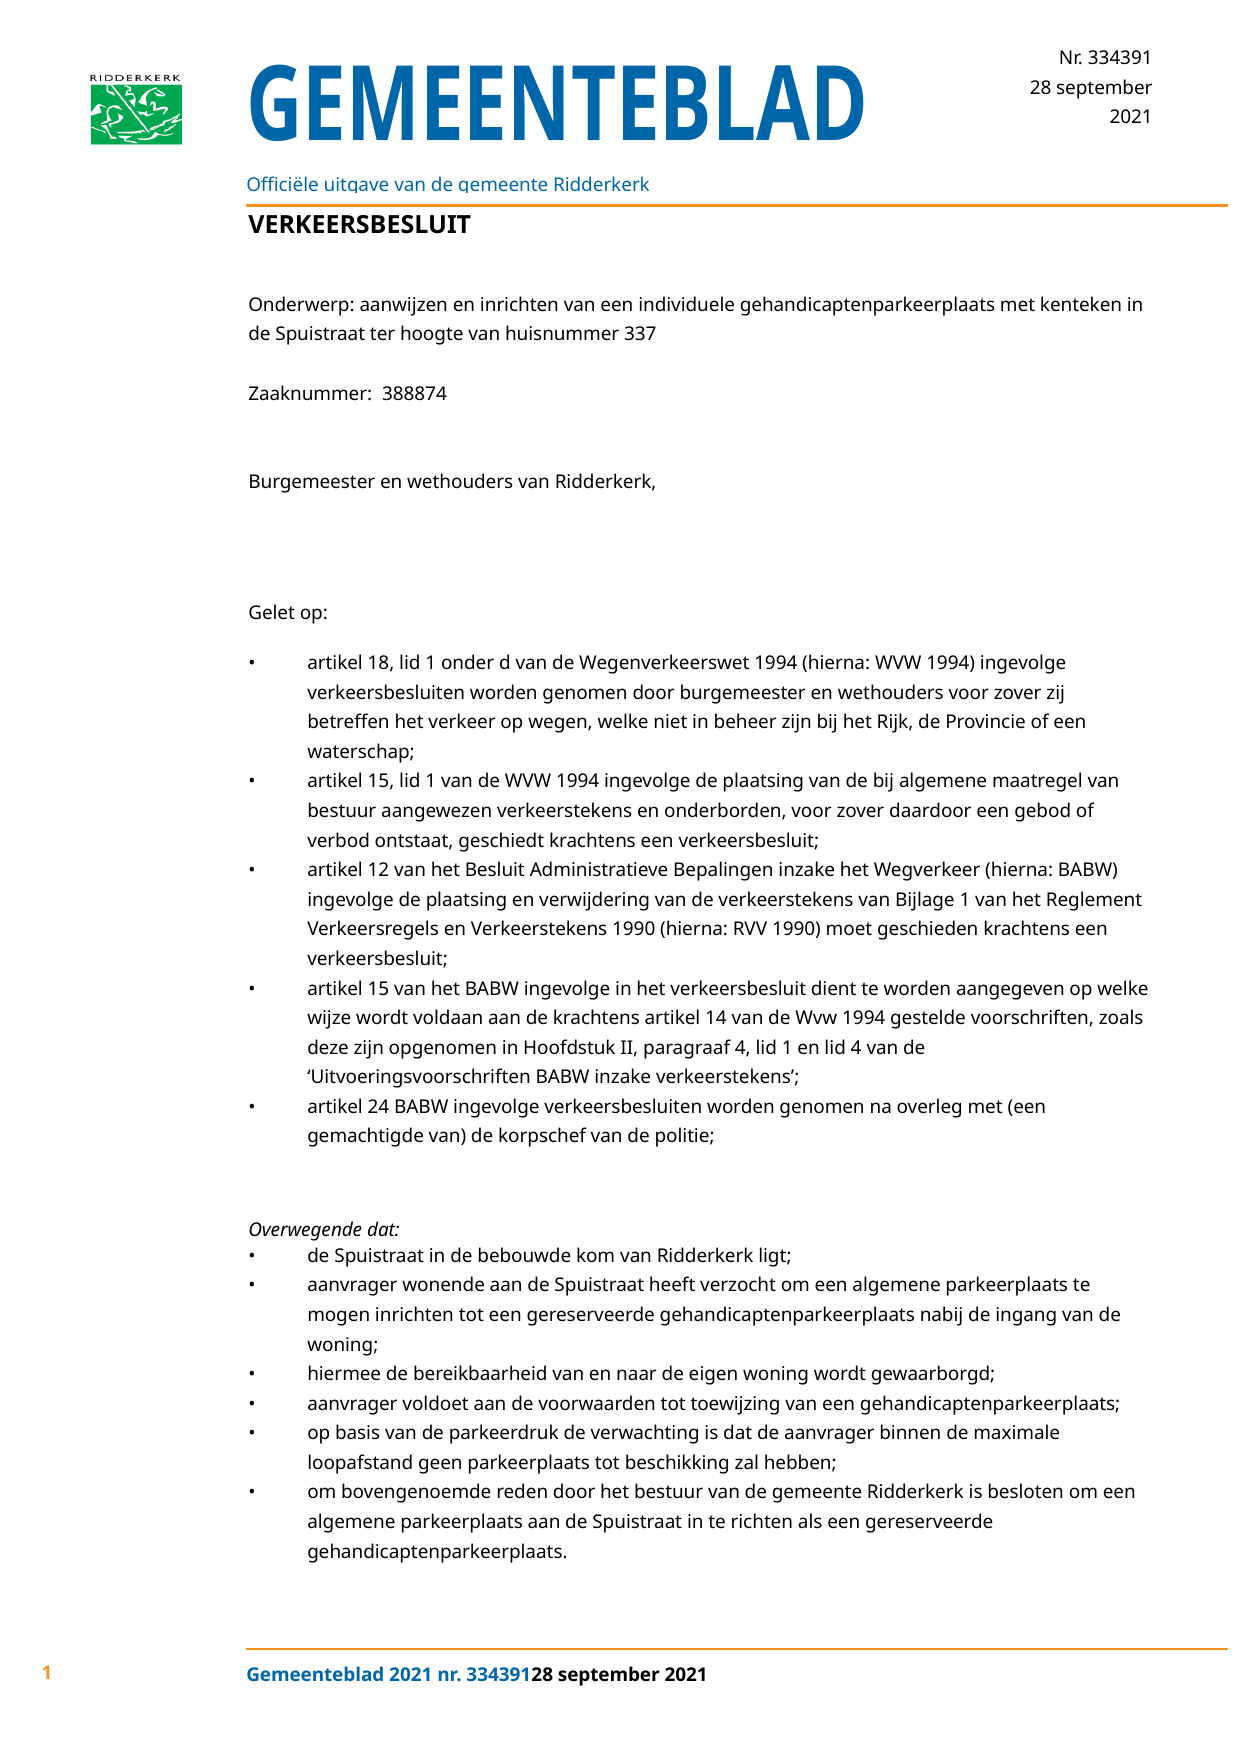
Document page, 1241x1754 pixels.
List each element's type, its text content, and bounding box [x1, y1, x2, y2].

list aanvrager wonende aan de Spuistraat heeft verzocht om een algemene parkeerplaats te mogen inrichten tot een gereserveerde gehandicaptenparkeerplaats nabij de ingang van de woning; [248, 1272, 1152, 1356]
list artikel 18, lid 1 onder d van de Wegenverkeerswet 1994 (hierna: WVW 1994) ingevolge verkeersbesluiten worden genomen door burgemeester en wethouders voor zover zij betreffen het verkeer op wegen, welke niet in beheer zijn bij het Rijk, de Provincie of een waterschap; [248, 649, 1152, 764]
text Zaaknummer: 388874 [248, 380, 1152, 406]
list artikel 12 van het Besluit Administratieve Bepalingen inzake het Wegverkeer (hierna: BABW) ingevolge de plaatsing en verwijdering van de verkeerstekens van Bijlage 1 van het Reglement Verkeersregels en Verkeerstekens 1990 (hierna: RVV 1990) moet geschieden krachtens een verkeersbesluit; [248, 856, 1152, 971]
text Gelet op: [248, 599, 1152, 625]
list de Spuistraat in de bebouwde kom van Ridderkerk ligt; [248, 1242, 1152, 1268]
text Burgemeester en wethouders van Ridderkerk, [248, 468, 1152, 494]
text Onderwerp: aanwijzen en inrichten van een individuele gehandicaptenparkeerplaats met kenteken in de Spuistraat ter hoogte van huisnummer 337 [248, 291, 1152, 346]
list op basis van de parkeerdruk de verwachting is dat de aanvrager binnen de maximale loopafstand geen parkeerplaats tot beschikking zal hebben; [248, 1419, 1152, 1475]
text VERKEERSBESLUIT [248, 207, 1152, 241]
list artikel 15, lid 1 van de WVW 1994 ingevolge de plaatsing van de bij algemene maatregel van bestuur aangewezen verkeerstekens en onderborden, voor zover daardoor een gebod of verbod ontstaat, geschiedt krachtens een verkeersbesluit; [248, 768, 1152, 853]
list artikel 15 van het BABW ingevolge in het verkeersbesluit dient te worden aangegeven op welke wijze wordt voldaan aan de krachtens artikel 14 van de Wvw 1994 gestelde voorschriften, zoals deze zijn opgenomen in Hoofdstuk II, paragraaf 4, lid 1 en lid 4 van de ‘Uitvoeringsvoorschriften BABW inzake verkeerstekens’; [248, 975, 1152, 1089]
list om bovengenoemde reden door het bestuur van de gemeente Ridderkerk is besloten om een algemene parkeerplaats aan de Spuistraat in te richten als een gereserveerde gehandicaptenparkeerplaats. [248, 1479, 1152, 1563]
text Overwegende dat: [248, 1216, 1152, 1242]
list aanvrager voldoet aan de voorwaarden tot toewijzing van een gehandicaptenparkeerplaats; [248, 1390, 1152, 1416]
list artikel 24 BABW ingevolge verkeersbesluiten worden genomen na overleg met (een gemachtigde van) de korpschef van de politie; [248, 1093, 1152, 1148]
list hiermee de bereikbaarheid van en naar de eigen woning wordt gewaarborgd; [248, 1360, 1152, 1386]
picture [41, 47, 231, 172]
